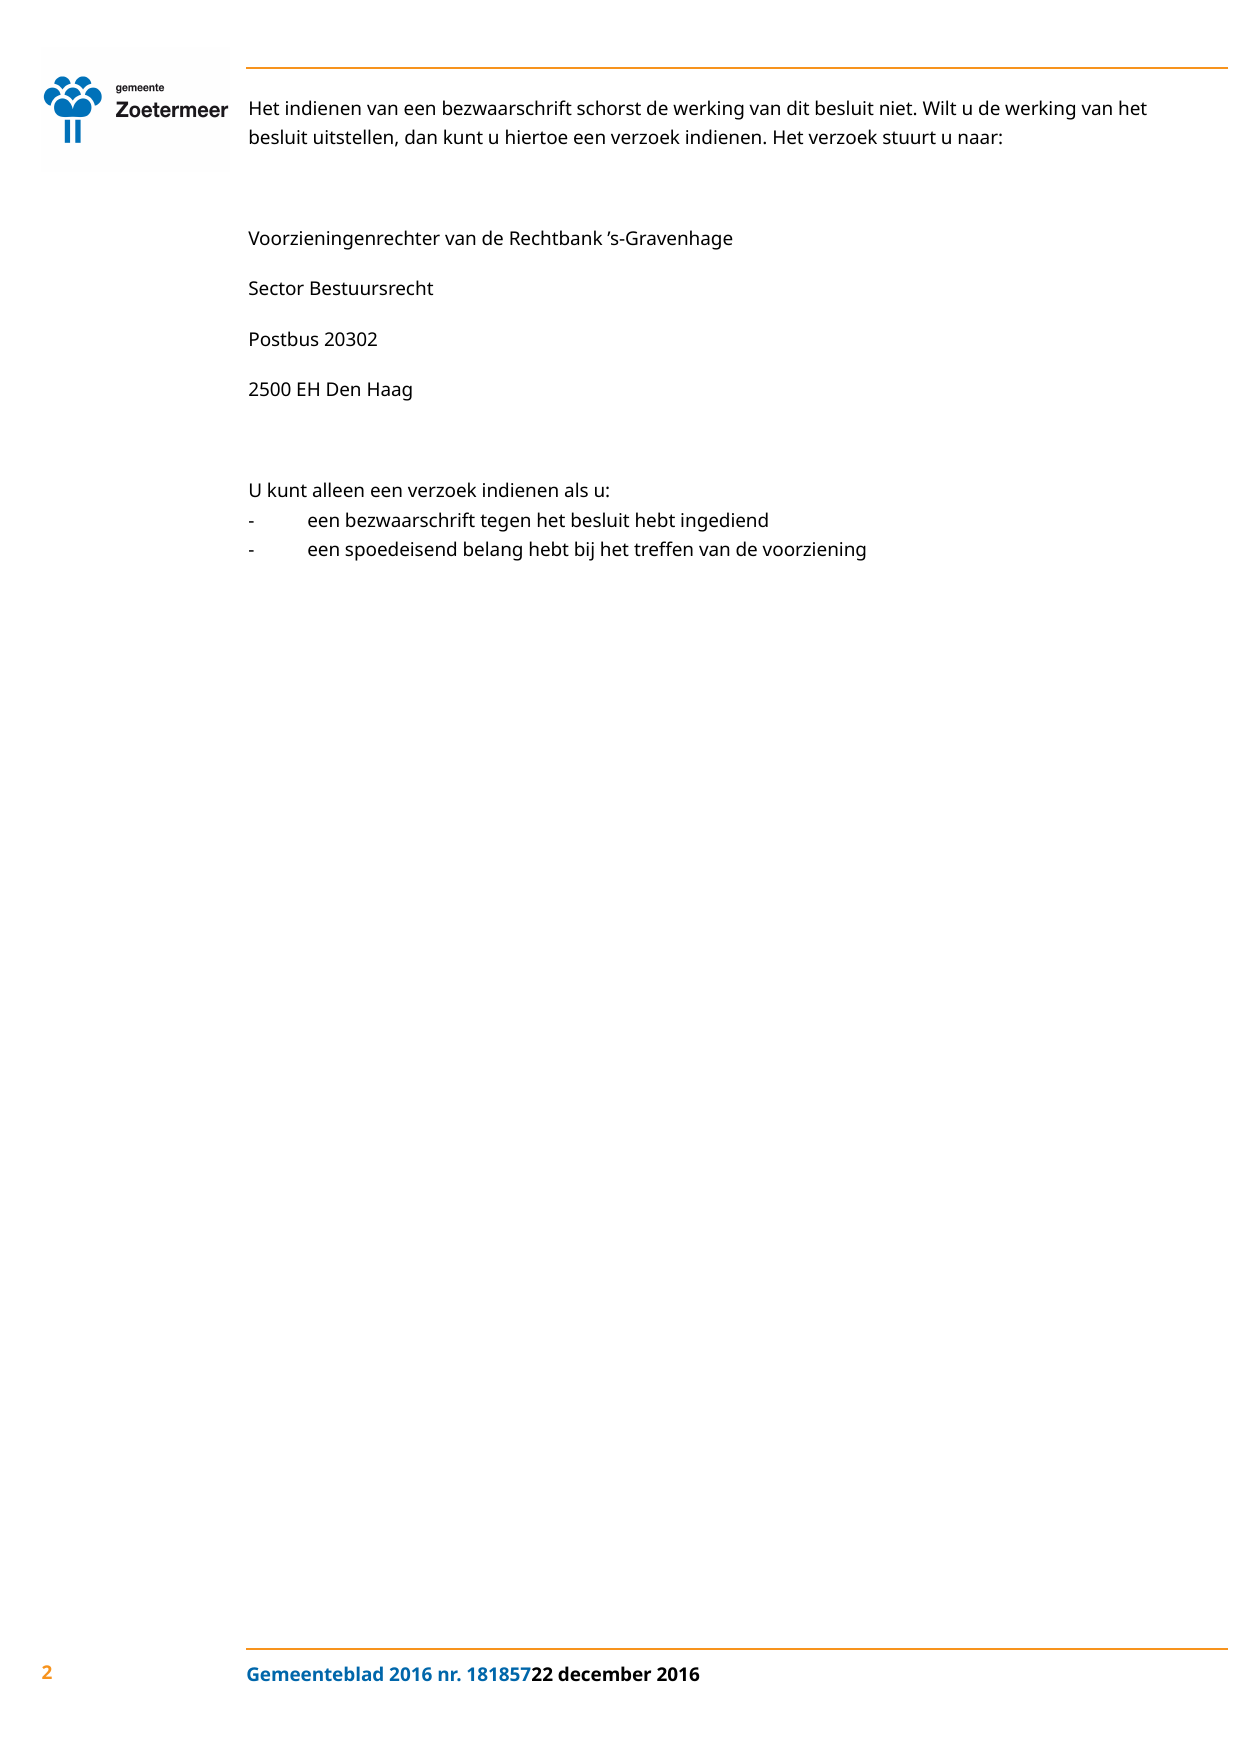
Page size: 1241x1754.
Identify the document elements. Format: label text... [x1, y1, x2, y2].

text Het indienen van een bezwaarschrift schorst de werking van dit besluit niet. Wilt u de werking van het besluit uitstellen, dan kunt u hiertoe een verzoek indienen. Het verzoek stuurt u naar: [248, 95, 1152, 150]
text Postbus 20302 [248, 326, 1152, 352]
list een spoedeisend belang hebt bij het treffen van de voorziening [248, 536, 1152, 562]
text Voorzieningenrechter van de Rechtbank ’s-Gravenhage [248, 225, 1152, 251]
text 2500 EH Den Haag [248, 376, 1152, 402]
text U kunt alleen een verzoek indienen als u: [248, 477, 1152, 503]
text Sector Bestuursrecht [248, 276, 1152, 301]
list een bezwaarschrift tegen het besluit hebt ingediend [248, 507, 1152, 533]
picture [41, 47, 231, 172]
